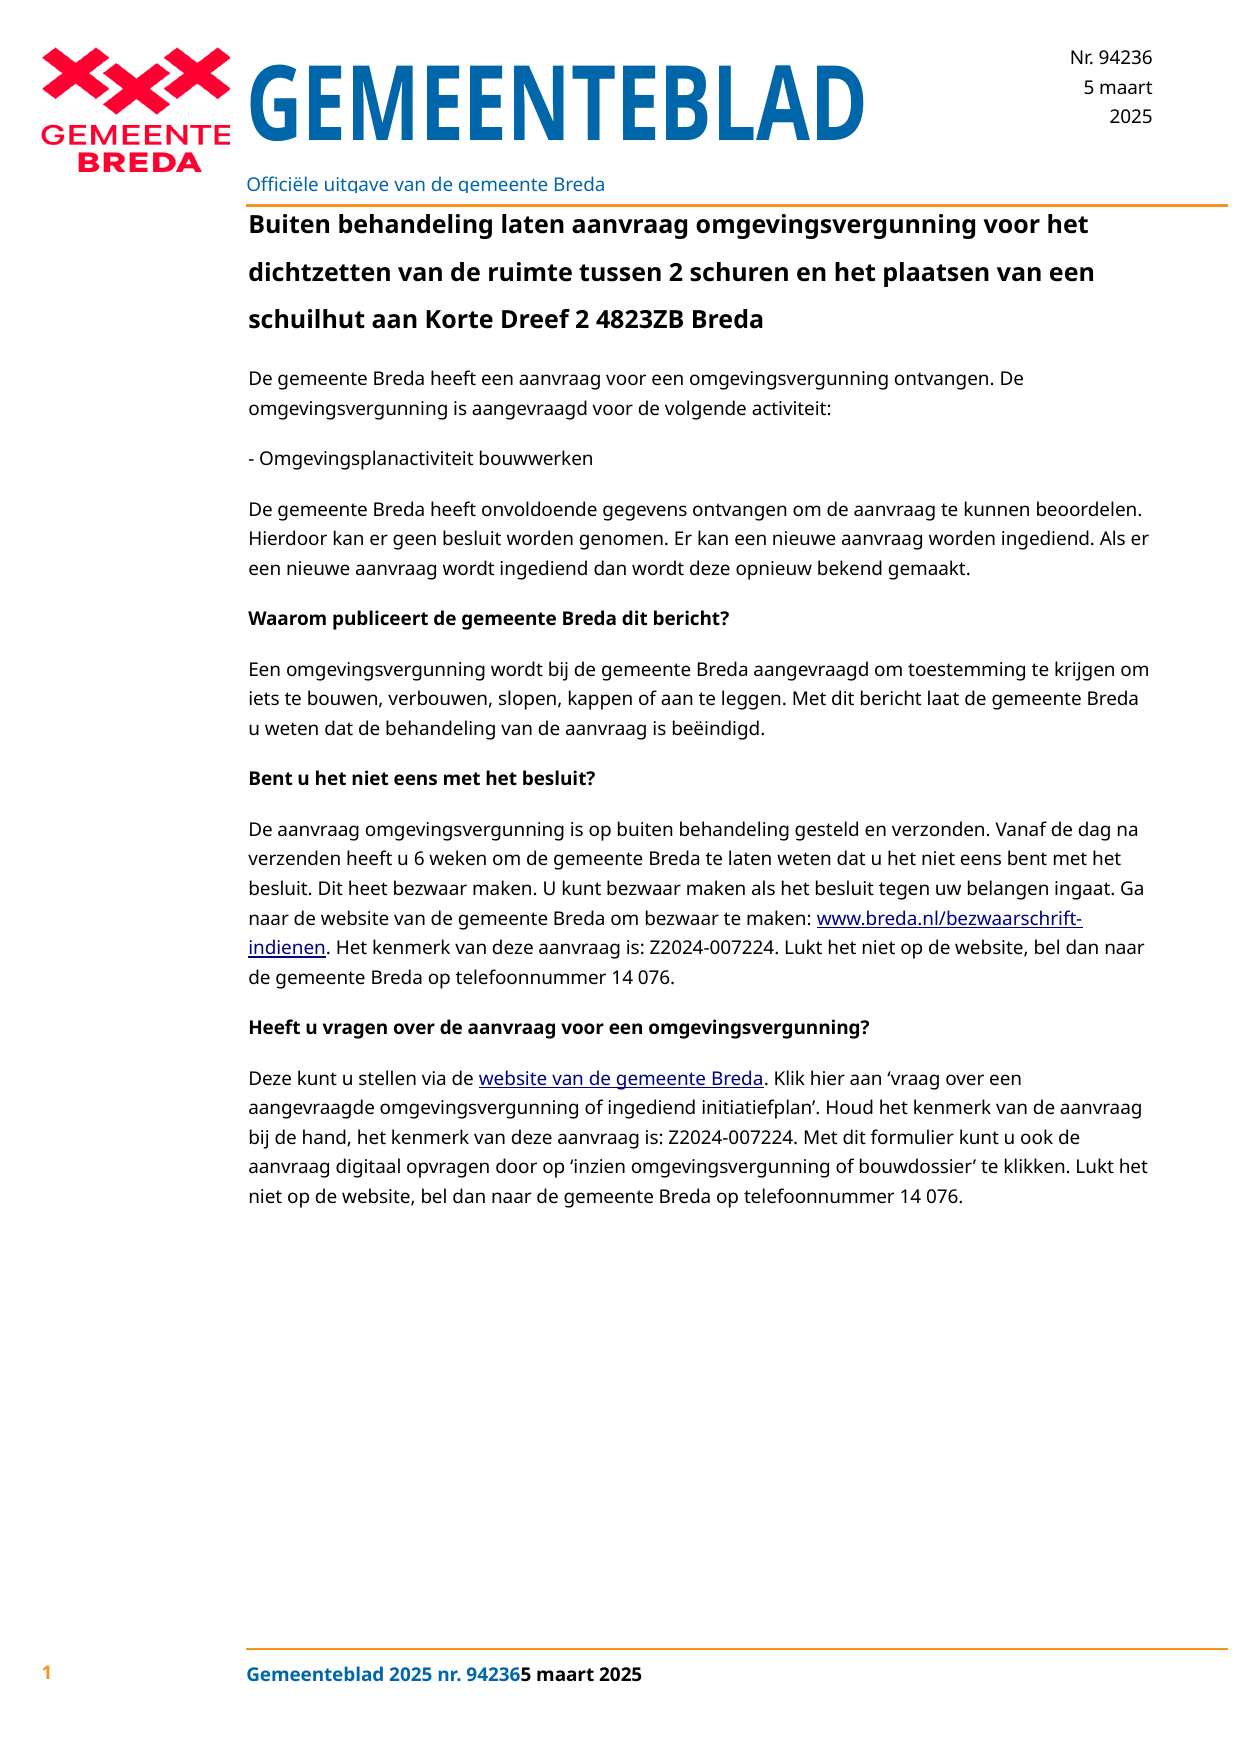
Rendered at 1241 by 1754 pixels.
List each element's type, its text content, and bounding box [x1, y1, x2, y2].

text Een omgevingsvergunning wordt bij de gemeente Breda aangevraagd om toestemming te krijgen om iets te bouwen, verbouwen, slopen, kappen of aan te leggen. Met dit bericht laat de gemeente Breda u weten dat de behandeling van de aanvraag is beëindigd. [248, 656, 1152, 741]
text De aanvraag omgevingsvergunning is op buiten behandeling gesteld en verzonden. Vanaf de dag na verzenden heeft u 6 weken om de gemeente Breda te laten weten dat u het niet eens bent met het besluit. Dit heet bezwaar maken. U kunt bezwaar maken als het besluit tegen uw belangen ingaat. Ga naar de website van de gemeente Breda om bezwaar te maken: www.breda.nl/bezwaarschrift-indienen. Het kenmerk van deze aanvraag is: Z2024-007224. Lukt het niet op de website, bel dan naar de gemeente Breda op telefoonnummer 14 076. [248, 816, 1152, 989]
text Deze kunt u stellen via de website van de gemeente Breda. Klik hier aan ‘vraag over een aangevraagde omgevingsvergunning of ingediend initiatiefplan’. Houd het kenmerk van de aanvraag bij de hand, het kenmerk van deze aanvraag is: Z2024-007224. Met dit formulier kunt u ook de aanvraag digitaal opvragen door op ‘inzien omgevingsvergunning of bouwdossier’ te klikken. Lukt het niet op de website, bel dan naar de gemeente Breda op telefoonnummer 14 076. [248, 1065, 1152, 1209]
text De gemeente Breda heeft een aanvraag voor een omgevingsvergunning ontvangen. De omgevingsvergunning is aangevraagd voor de volgende activiteit: [248, 366, 1152, 421]
text De gemeente Breda heeft onvoldoende gegevens ontvangen om de aanvraag te kunnen beoordelen. Hierdoor kan er geen besluit worden genomen. Er kan een nieuwe aanvraag worden ingediend. Als er een nieuwe aanvraag wordt ingediend dan wordt deze opnieuw bekend gemaakt. [248, 496, 1152, 581]
text Buiten behandeling laten aanvraag omgevingsvergunning voor het dichtzetten van de ruimte tussen 2 schuren en het plaatsen van een schuilhut aan Korte Dreef 2 4823ZB Breda [248, 207, 1152, 336]
text Waarom publiceert de gemeente Breda dit bericht? [248, 606, 1152, 631]
text Bent u het niet eens met het besluit? [248, 766, 1152, 791]
picture [41, 47, 231, 172]
text - Omgevingsplanactiviteit bouwwerken [248, 446, 1152, 471]
text Heeft u vragen over de aanvraag voor een omgevingsvergunning? [248, 1014, 1152, 1040]
